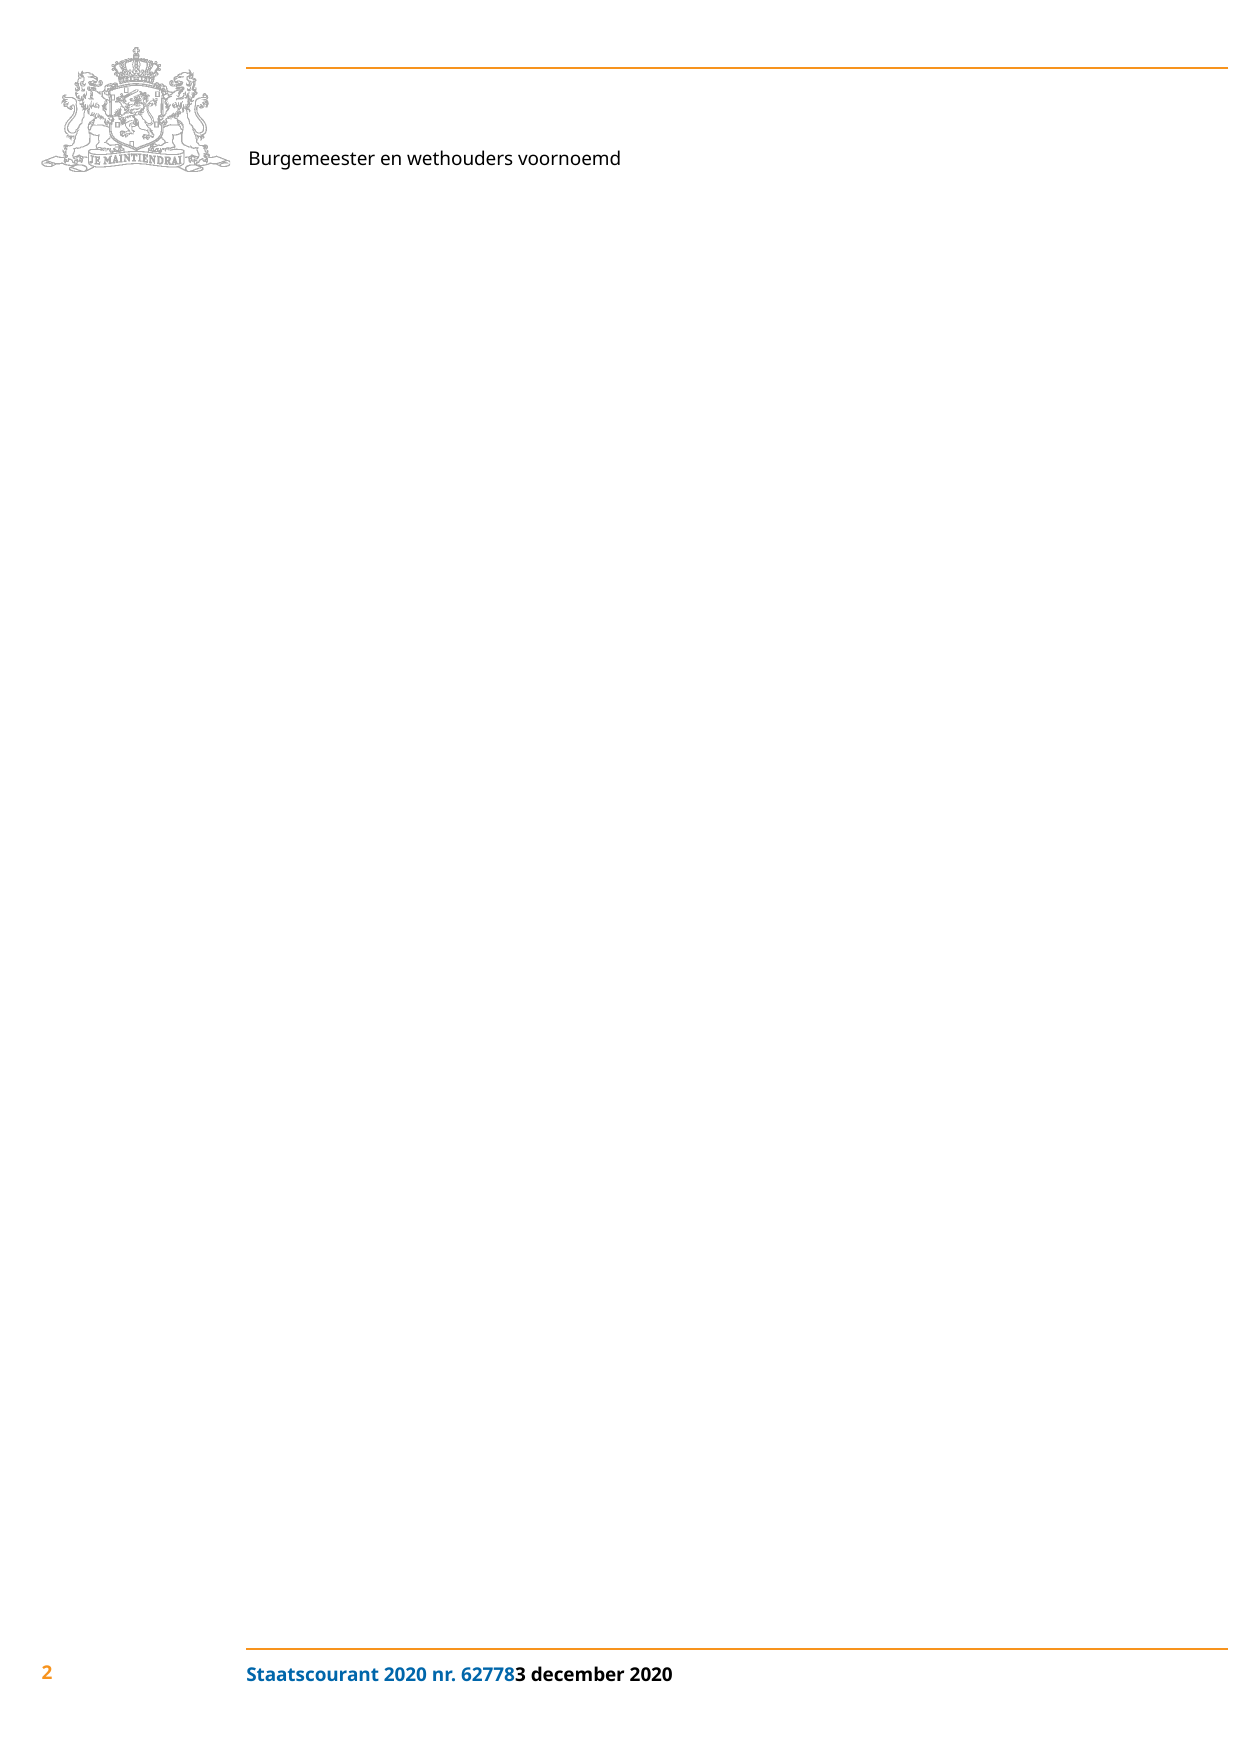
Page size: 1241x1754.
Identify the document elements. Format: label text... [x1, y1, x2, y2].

text Burgemeester en wethouders voornoemd [248, 145, 1152, 171]
picture [41, 47, 231, 172]
